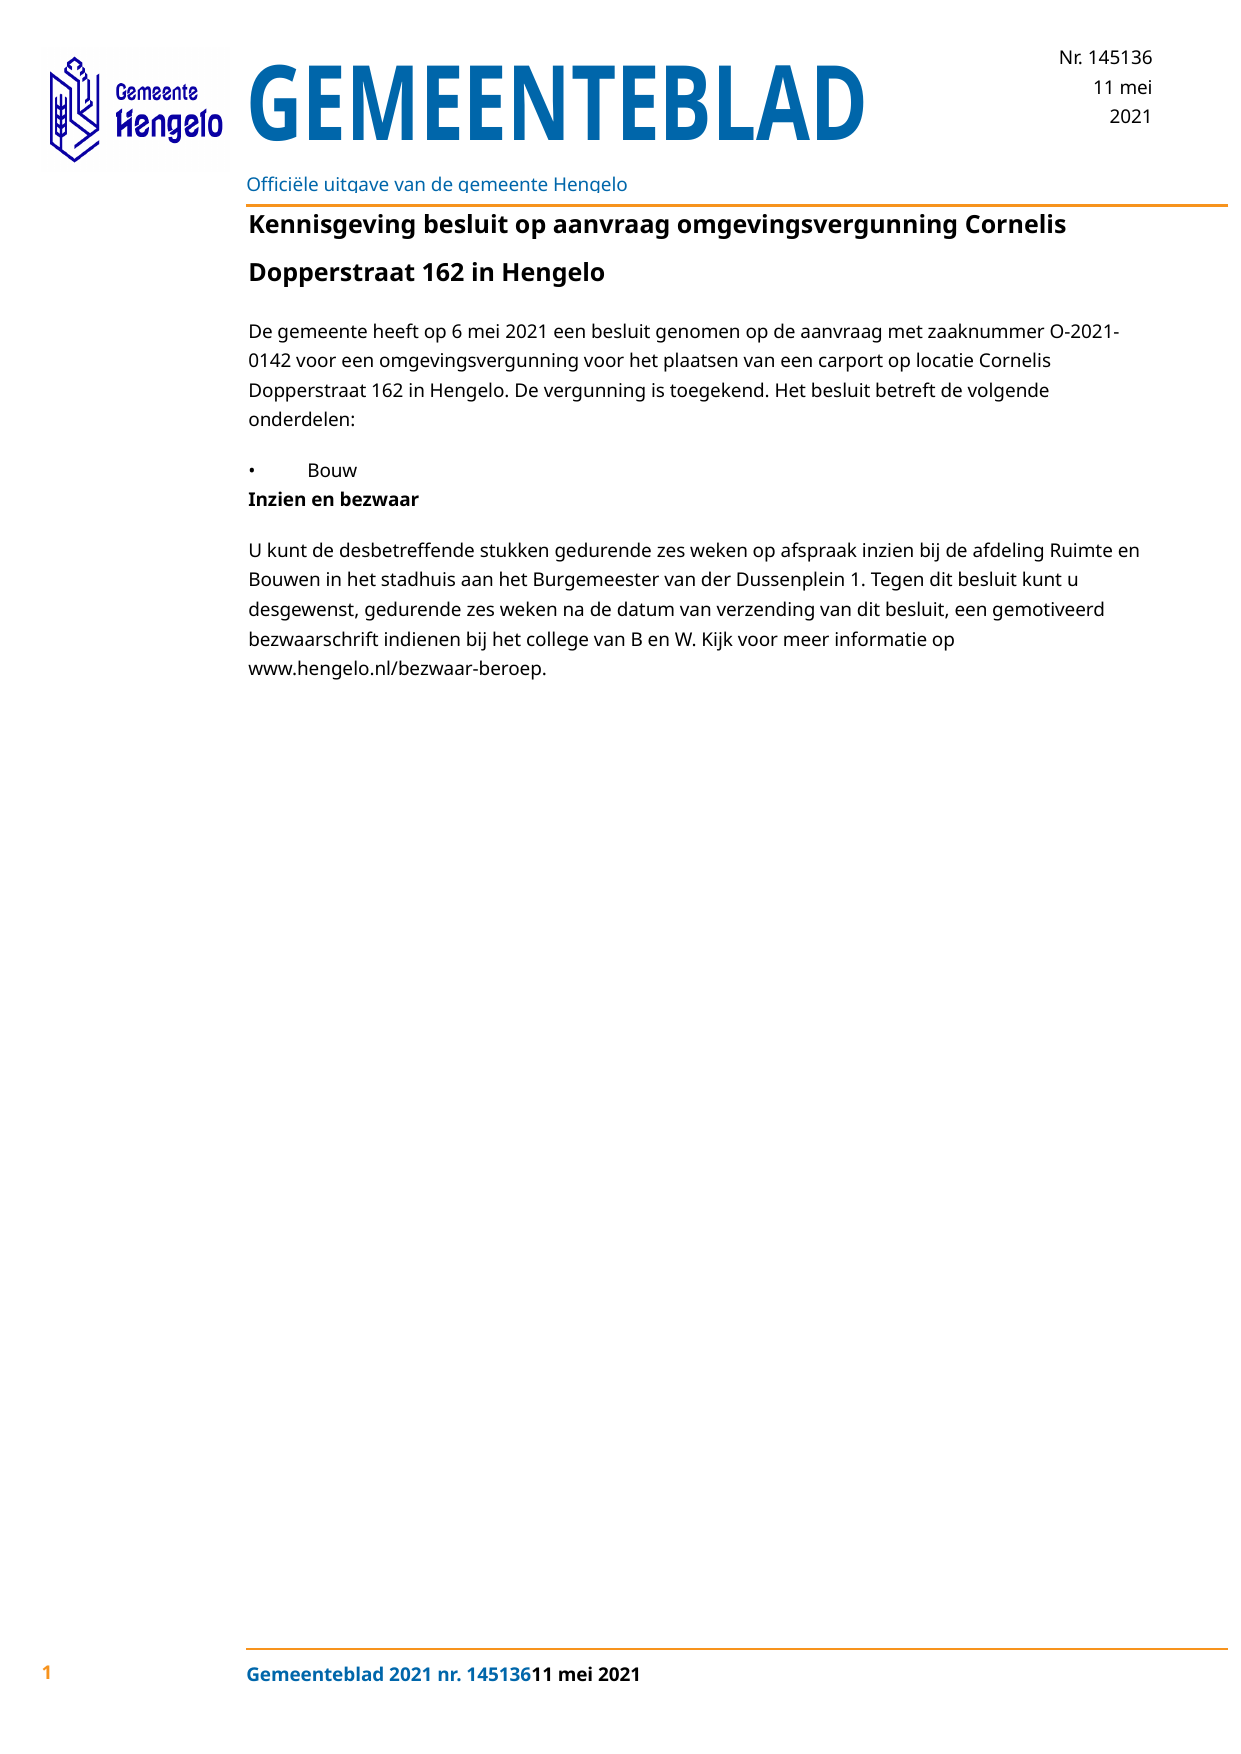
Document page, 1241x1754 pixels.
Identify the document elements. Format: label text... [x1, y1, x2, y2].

text Kennisgeving besluit op aanvraag omgevingsvergunning Cornelis Dopperstraat 162 in Hengelo [248, 207, 1152, 288]
text U kunt de desbetreffende stukken gedurende zes weken op afspraak inzien bij de afdeling Ruimte en Bouwen in het stadhuis aan het Burgemeester van der Dussenplein 1. Tegen dit besluit kunt u desgewenst, gedurende zes weken na de datum van verzending van dit besluit, een gemotiveerd bezwaarschrift indienen bij het college van B en W. Kijk voor meer informatie op www.hengelo.nl/bezwaar-beroep. [248, 537, 1152, 681]
text De gemeente heeft op 6 mei 2021 een besluit genomen op de aanvraag met zaaknummer O-2021-0142 voor een omgevingsvergunning voor het plaatsen van een carport op locatie Cornelis Dopperstraat 162 in Hengelo. De vergunning is toegekend. Het besluit betreft de volgende onderdelen: [248, 318, 1152, 432]
list Bouw [248, 457, 1152, 483]
text Inzien en bezwaar [248, 487, 1152, 512]
picture [41, 47, 231, 172]
